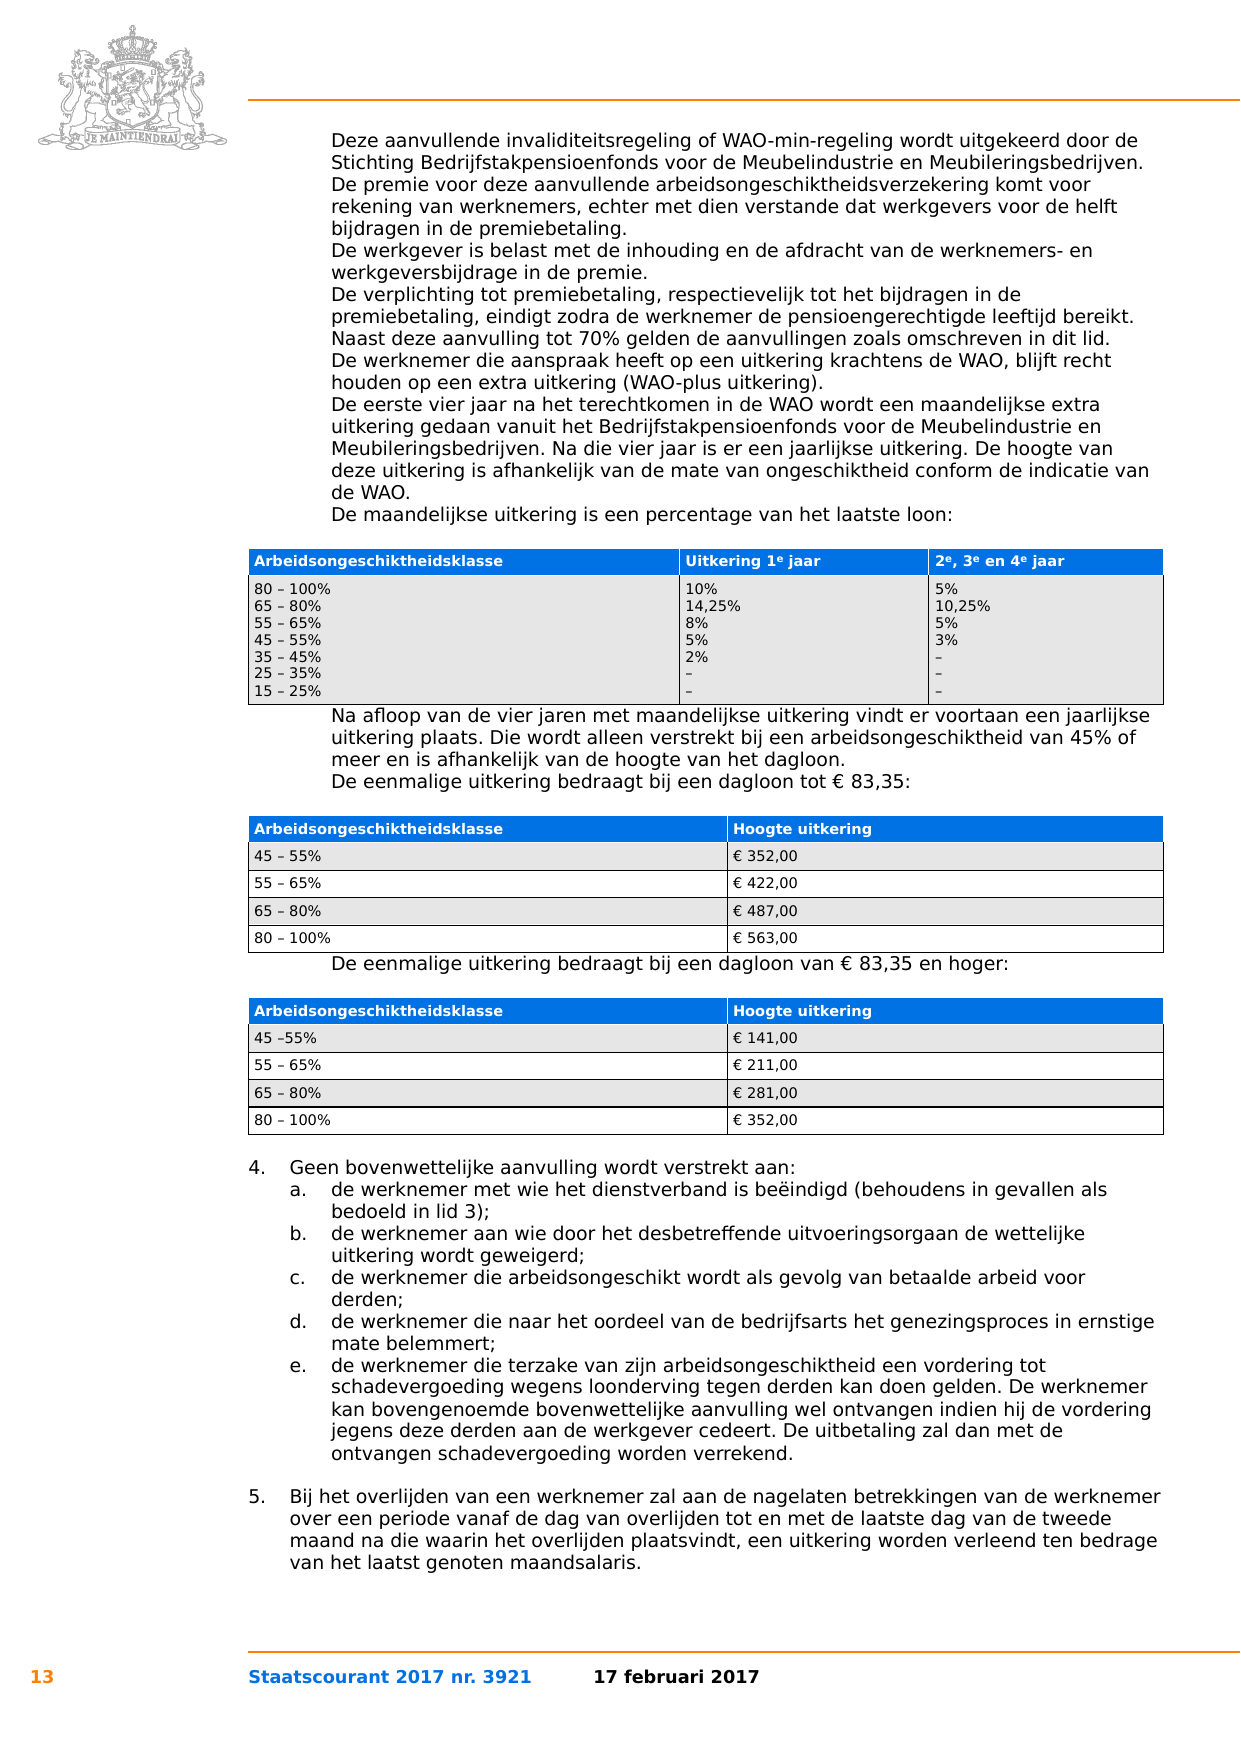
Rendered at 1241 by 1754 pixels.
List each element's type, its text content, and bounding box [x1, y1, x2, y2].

text c. de werknemer die arbeidsongeschikt wordt als gevolg van betaalde arbeid voor derden; [289, 1267, 1163, 1311]
table_cell 80 – 100% 65 – 80% 55 – 65% 45 – 55% 35 – 45% 25 – 35% 15 – 25% [249, 576, 679, 704]
table_cell € 487,00 [728, 898, 1163, 924]
text 4. Geen bovenwettelijke aanvulling wordt verstrekt aan: [248, 1157, 1163, 1179]
table_cell € 211,00 [728, 1053, 1163, 1079]
text De werkgever is belast met de inhouding en de afdracht van de werknemers- en werkgeversbijdrage in de premie. [331, 240, 1163, 284]
text De werknemer die aanspraak heeft op een uitkering krachtens de WAO, blijft recht houden op een extra uitkering (WAO-plus uitkering). [331, 350, 1163, 394]
text b. de werknemer aan wie door het desbetreffende uitvoeringsorgaan de wettelijke uitkering wordt geweigerd; [289, 1223, 1163, 1267]
picture [38, 25, 227, 150]
text De verplichting tot premiebetaling, respectievelijk tot het bijdragen in de premiebetaling, eindigt zodra de werknemer de pensioengerechtigde leeftijd bereikt. Naast deze aanvulling tot 70% gelden de aanvullingen zoals omschreven in dit lid. [331, 284, 1163, 350]
text a. de werknemer met wie het dienstverband is beëindigd (behoudens in gevallen als bedoeld in lid 3); [289, 1179, 1163, 1223]
table_cell 10% 14,25% 8% 5% 2% – – [680, 576, 928, 704]
table_header Arbeidsongeschiktheidsklasse [249, 549, 679, 575]
text e. de werknemer die terzake van zijn arbeidsongeschiktheid een vordering tot schadevergoeding wegens loonderving tegen derden kan doen gelden. De werknemer kan bovengenoemde bovenwettelijke aanvulling wel ontvangen indien hij de vordering jegens deze derden aan de werkgever cedeert. De uitbetaling zal dan met de ontvangen schadevergoeding worden verrekend. [289, 1354, 1163, 1464]
table_cell 80 – 100% [249, 1108, 727, 1134]
table_cell 55 – 65% [249, 1053, 727, 1079]
table_cell 45 – 55% [249, 843, 727, 870]
table_cell € 422,00 [728, 871, 1163, 897]
table_header Uitkering 1e jaar [680, 549, 928, 575]
table_header Hoogte uitkering [728, 816, 1163, 842]
table_cell € 563,00 [728, 926, 1163, 952]
table_cell € 141,00 [728, 1025, 1163, 1052]
text De eenmalige uitkering bedraagt bij een dagloon van € 83,35 en hoger: [331, 953, 1163, 975]
table_cell 65 – 80% [249, 898, 727, 924]
table_cell 55 – 65% [249, 871, 727, 897]
text Na afloop van de vier jaren met maandelijkse uitkering vindt er voortaan een jaarlijkse uitkering plaats. Die wordt alleen verstrekt bij een arbeidsongeschiktheid van 45% of meer en is afhankelijk van de hoogte van het dagloon. [331, 705, 1163, 771]
text De eenmalige uitkering bedraagt bij een dagloon tot € 83,35: [331, 771, 1163, 793]
text d. de werknemer die naar het oordeel van de bedrijfsarts het genezingsproces in ernstige mate belemmert; [289, 1311, 1163, 1354]
table_cell € 281,00 [728, 1080, 1163, 1106]
text Deze aanvullende invaliditeitsregeling of WAO-min-regeling wordt uitgekeerd door de Stichting Bedrijfstakpensioenfonds voor de Meubelindustrie en Meubileringsbedrijven. De premie voor deze aanvullende arbeidsongeschiktheidsverzekering komt voor rekening van werknemers, echter met dien verstande dat werkgevers voor de helft bijdragen in de premiebetaling. [331, 130, 1163, 240]
table_cell € 352,00 [728, 843, 1163, 870]
text 5. Bij het overlijden van een werknemer zal aan de nagelaten betrekkingen van de werknemer over een periode vanaf de dag van overlijden tot en met de laatste dag van de tweede maand na die waarin het overlijden plaatsvindt, een uitkering worden verleend ten bedrage van het laatst genoten maandsalaris. [248, 1486, 1163, 1574]
table_cell € 352,00 [728, 1108, 1163, 1134]
table_cell 65 – 80% [249, 1080, 727, 1106]
table_header 2e, 3e en 4e jaar [929, 549, 1163, 575]
table_header Hoogte uitkering [728, 998, 1163, 1024]
table_header Arbeidsongeschiktheidsklasse [249, 998, 727, 1024]
table_cell 5% 10,25% 5% 3% – – – [929, 576, 1163, 704]
table_cell 45 –55% [249, 1025, 727, 1052]
table_cell 80 – 100% [249, 926, 727, 952]
text De eerste vier jaar na het terechtkomen in de WAO wordt een maandelijkse extra uitkering gedaan vanuit het Bedrijfstakpensioenfonds voor de Meubelindustrie en Meubileringsbedrijven. Na die vier jaar is er een jaarlijkse uitkering. De hoogte van deze uitkering is afhankelijk van de mate van ongeschiktheid conform de indicatie van de WAO. [331, 394, 1163, 503]
table_header Arbeidsongeschiktheidsklasse [249, 816, 727, 842]
text De maandelijkse uitkering is een percentage van het laatste loon: [331, 503, 1163, 526]
